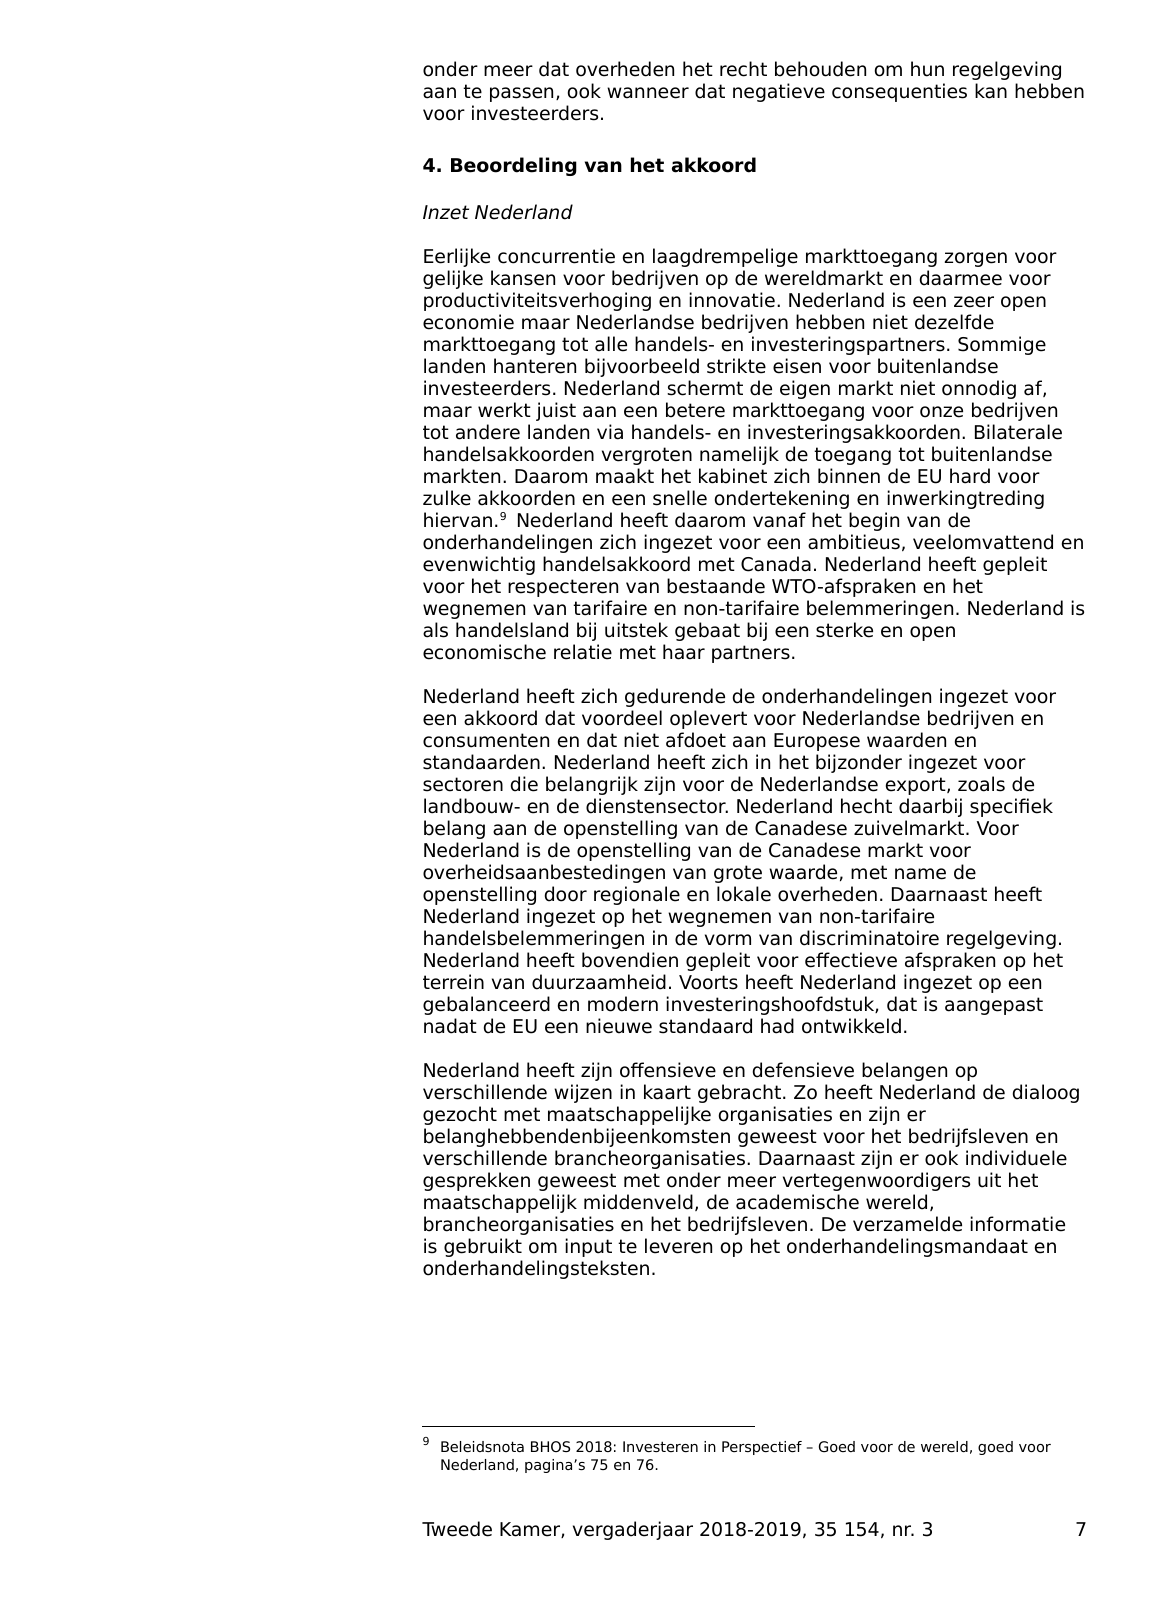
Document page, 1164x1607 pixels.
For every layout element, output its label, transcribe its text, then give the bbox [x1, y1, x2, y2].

text Nederland heeft zich gedurende de onderhandelingen ingezet voor een akkoord dat voordeel oplevert voor Nederlandse bedrijven en consumenten en dat niet afdoet aan Europese waarden en standaarden. Nederland heeft zich in het bijzonder ingezet voor sectoren die belangrijk zijn voor de Nederlandse export, zoals de landbouw- en de dienstensector. Nederland hecht daarbij specifiek belang aan de openstelling van de Canadese zuivelmarkt. Voor Nederland is de openstelling van de Canadese markt voor overheidsaanbestedingen van grote waarde, met name de openstelling door regionale en lokale overheden. Daarnaast heeft Nederland ingezet op het wegnemen van non-tarifaire handelsbelemmeringen in de vorm van discriminatoire regelgeving. Nederland heeft bovendien gepleit voor effectieve afspraken op het terrein van duurzaamheid. Voorts heeft Nederland ingezet op een gebalanceerd en modern investeringshoofdstuk, dat is aangepast nadat de EU een nieuwe standaard had ontwikkeld. [422, 686, 1087, 1038]
text Nederland heeft zijn offensieve en defensieve belangen op verschillende wijzen in kaart gebracht. Zo heeft Nederland de dialoog gezocht met maatschappelijke organisaties en zijn er belanghebbendenbijeenkomsten geweest voor het bedrijfsleven en verschillende brancheorganisaties. Daarnaast zijn er ook individuele gesprekken geweest met onder meer vertegenwoordigers uit het maatschappelijk middenveld, de academische wereld, brancheorganisaties en het bedrijfsleven. De verzamelde informatie is gebruikt om input te leveren op het onderhandelingsmandaat en onderhandelingsteksten. [422, 1060, 1087, 1279]
text Eerlijke concurrentie en laagdrempelige markttoegang zorgen voor gelijke kansen voor bedrijven op de wereldmarkt en daarmee voor productiviteitsverhoging en innovatie. Nederland is een zeer open economie maar Nederlandse bedrijven hebben niet dezelfde markttoegang tot alle handels- en investeringspartners. Sommige landen hanteren bijvoorbeeld strikte eisen voor buitenlandse investeerders. Nederland schermt de eigen markt niet onnodig af, maar werkt juist aan een betere markttoegang voor onze bedrijven tot andere landen via handels- en investeringsakkoorden. Bilaterale handelsakkoorden vergroten namelijk de toegang tot buitenlandse markten. Daarom maakt het kabinet zich binnen de EU hard voor zulke akkoorden en een snelle ondertekening en inwerkingtreding hiervan. Nederland heeft daarom vanaf het begin van de onderhandelingen zich ingezet voor een ambitieus, veelomvattend en evenwichtig handelsakkoord met Canada. Nederland heeft gepleit voor het respecteren van bestaande WTO-afspraken en het wegnemen van tarifaire en non-tarifaire belemmeringen. Nederland is als handelsland bij uitstek gebaat bij een sterke en open economische relatie met haar partners. [422, 246, 1087, 664]
subtitle 4. Beoordeling van het akkoord [422, 155, 1087, 177]
text onder meer dat overheden het recht behouden om hun regelgeving aan te passen, ook wanneer dat negatieve consequenties kan hebben voor investeerders. [422, 59, 1087, 125]
subtitle Inzet Nederland [422, 202, 1087, 224]
text Beleidsnota BHOS 2018: Investeren in Perspectief – Goed voor de wereld, goed voor Nederland, pagina’s 75 en 76. [422, 1435, 1087, 1474]
